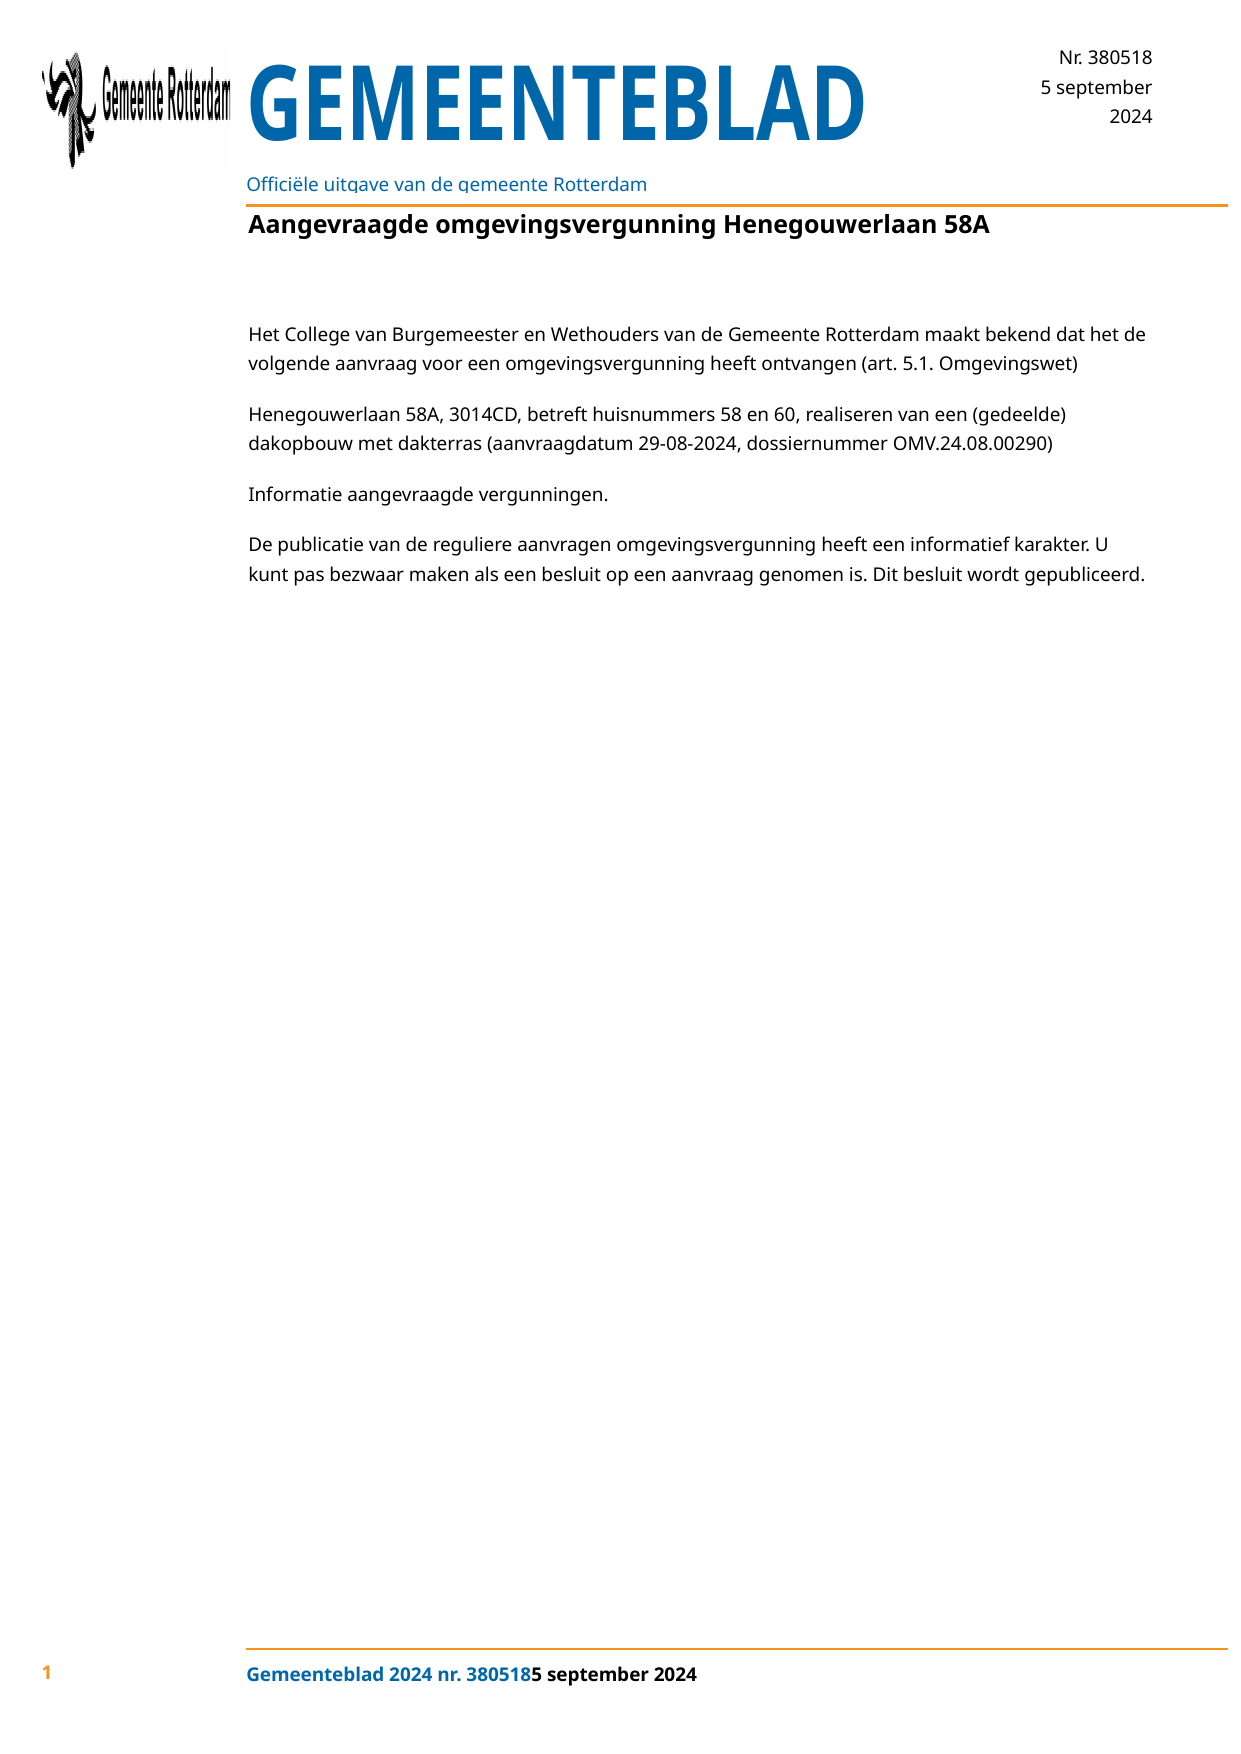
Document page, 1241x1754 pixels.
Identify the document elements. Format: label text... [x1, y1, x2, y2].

text De publicatie van de reguliere aanvragen omgevingsvergunning heeft een informatief karakter. U kunt pas bezwaar maken als een besluit op een aanvraag genomen is. Dit besluit wordt gepubliceerd. [248, 531, 1152, 586]
text Informatie aangevraagde vergunningen. [248, 481, 1152, 506]
text Henegouwerlaan 58A, 3014CD, betreft huisnummers 58 en 60, realiseren van een (gedeelde) dakopbouw met dakterras (aanvraagdatum 29-08-2024, dossiernummer OMV.24.08.00290) [248, 401, 1152, 456]
text Het College van Burgemeester en Wethouders van de Gemeente Rotterdam maakt bekend dat het de volgende aanvraag voor een omgevingsvergunning heeft ontvangen (art. 5.1. Omgevingswet) [248, 321, 1152, 376]
text Aangevraagde omgevingsvergunning Henegouwerlaan 58A [248, 207, 1152, 241]
picture [41, 47, 231, 172]
